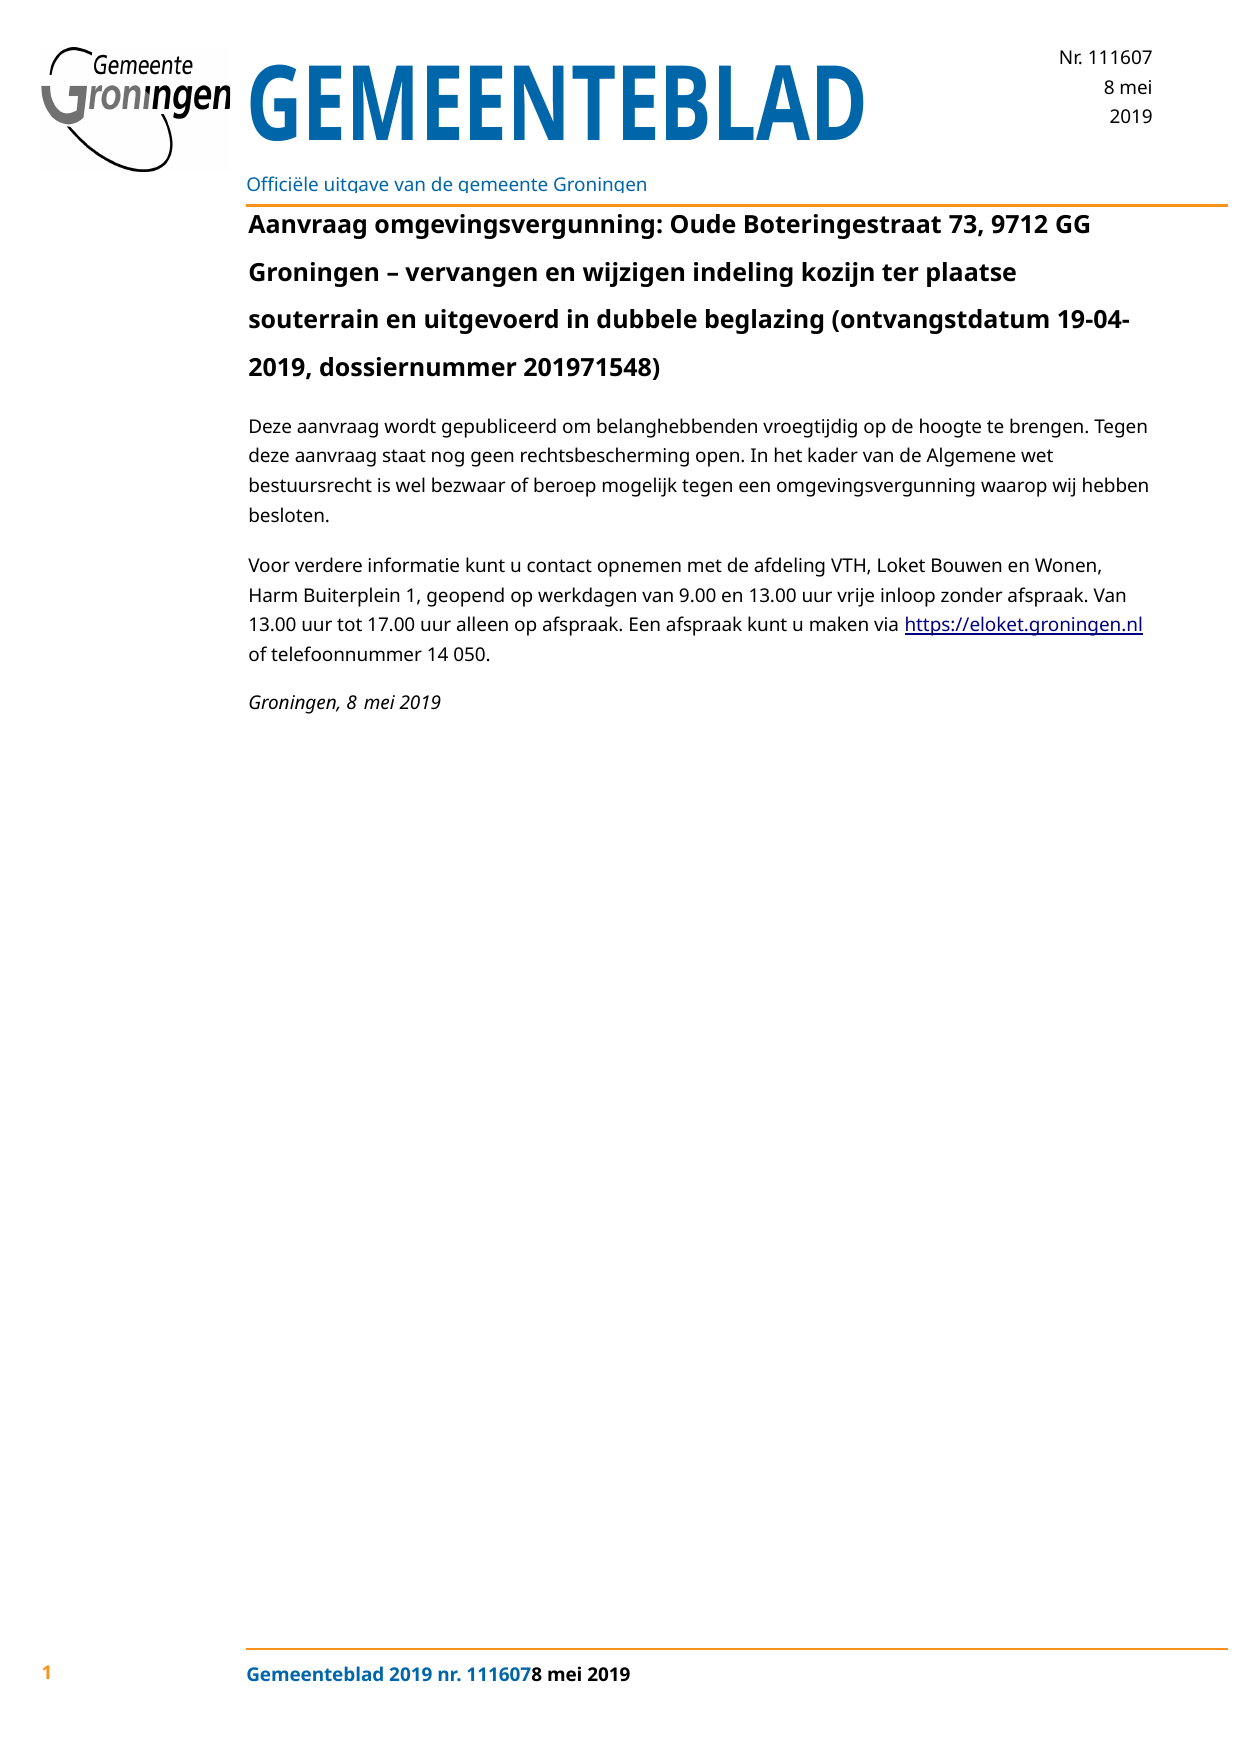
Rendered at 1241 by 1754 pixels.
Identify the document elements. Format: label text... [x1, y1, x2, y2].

picture [41, 47, 231, 172]
text Aanvraag omgevingsvergunning: Oude Boteringestraat 73, 9712 GG Groningen – vervangen en wijzigen indeling kozijn ter plaatse souterrain en uitgevoerd in dubbele beglazing (ontvangstdatum 19-04-2019, dossiernummer 201971548) [248, 207, 1152, 384]
text Voor verdere informatie kunt u contact opnemen met de afdeling VTH, Loket Bouwen en Wonen, Harm Buiterplein 1, geopend op werkdagen van 9.00 en 13.00 uur vrije inloop zonder afspraak. Van 13.00 uur tot 17.00 uur alleen op afspraak. Een afspraak kunt u maken via https://eloket.groningen.nl of telefoonnummer 14 050. [248, 552, 1152, 667]
text Groningen, 8 mei 2019 [248, 689, 1152, 714]
text Deze aanvraag wordt gepubliceerd om belanghebbenden vroegtijdig op de hoogte te brengen. Tegen deze aanvraag staat nog geen rechtsbescherming open. In het kader van de Algemene wet bestuursrecht is wel bezwaar of beroep mogelijk tegen een omgevingsvergunning waarop wij hebben besloten. [248, 413, 1152, 528]
